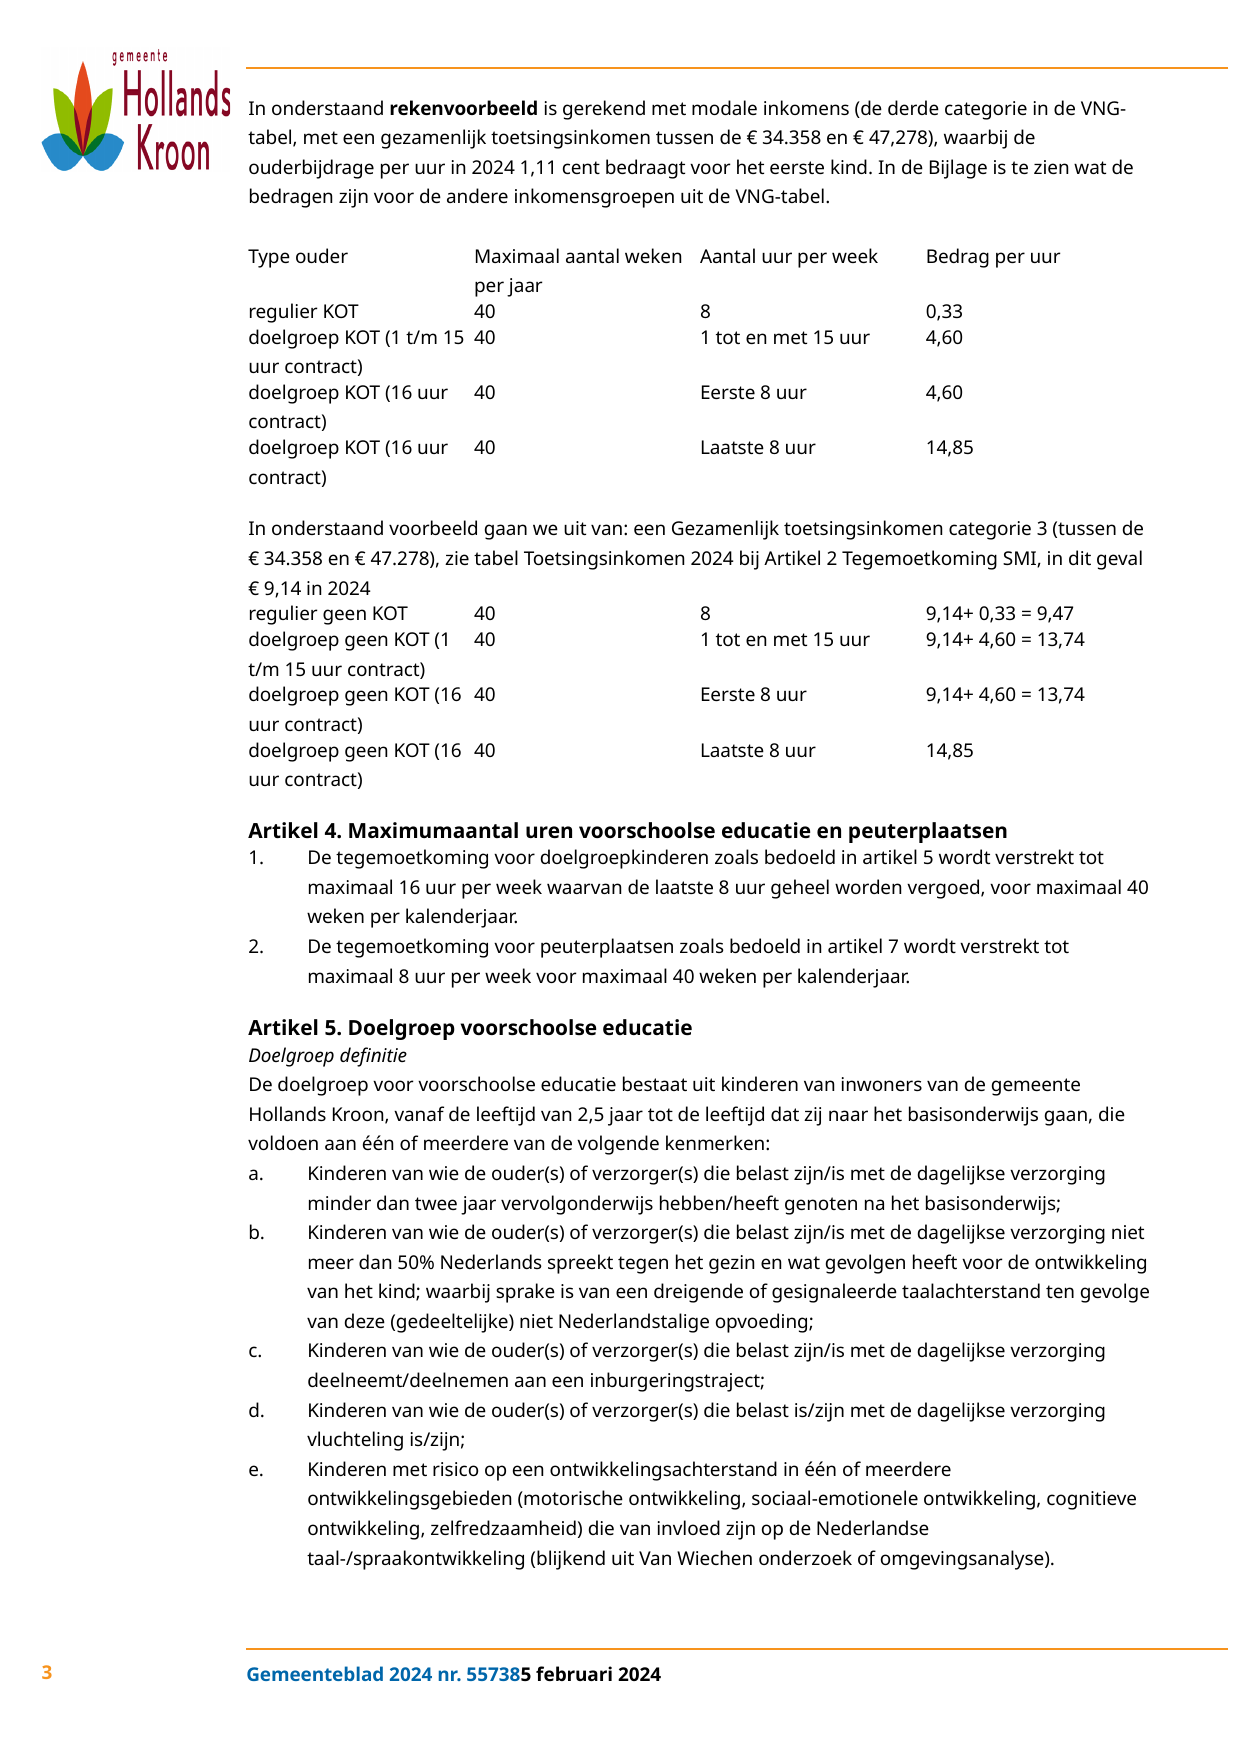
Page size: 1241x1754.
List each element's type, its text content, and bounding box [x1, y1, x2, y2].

table_cell regulier KOT [248, 298, 474, 324]
table_cell 9,14+ 0,33 = 9,47 [926, 600, 1152, 626]
list De tegemoetkoming voor doelgroepkinderen zoals bedoeld in artikel 5 wordt verstrekt tot maximaal 16 uur per week waarvan de laatste 8 uur geheel worden vergoed, voor maximaal 40 weken per kalenderjaar. [248, 844, 1152, 929]
table_header Aantal uur per week [700, 243, 926, 298]
table_cell 1 tot en met 15 uur [700, 324, 926, 379]
table_header Bedrag per uur [926, 243, 1152, 298]
list Kinderen van wie de ouder(s) of verzorger(s) die belast is/zijn met de dagelijkse verzorging vluchteling is/zijn; [248, 1397, 1152, 1452]
text Artikel 4. Maximumaantal uren voorschoolse educatie en peuterplaatsen [248, 816, 1152, 844]
table_header Type ouder [248, 243, 474, 298]
table_cell 8 [700, 600, 926, 626]
table_cell Eerste 8 uur [700, 681, 926, 737]
text Doelgroep definitie [248, 1042, 1152, 1067]
list Kinderen van wie de ouder(s) of verzorger(s) die belast zijn/is met de dagelijkse verzorging niet meer dan 50% Nederlands spreekt tegen het gezin en wat gevolgen heeft voor de ontwikkeling van het kind; waarbij sprake is van een dreigende of gesignaleerde taalachterstand ten gevolge van deze (gedeeltelijke) niet Nederlandstalige opvoeding; [248, 1219, 1152, 1334]
list De tegemoetkoming voor peuterplaatsen zoals bedoeld in artikel 7 wordt verstrekt tot maximaal 8 uur per week voor maximaal 40 weken per kalenderjaar. [248, 933, 1152, 989]
table_cell 40 [474, 681, 700, 737]
table_header Maximaal aantal weken per jaar [474, 243, 700, 298]
table_cell 4,60 [926, 324, 1152, 379]
table_cell doelgroep KOT (16 uur contract) [248, 435, 474, 490]
table_cell 40 [474, 379, 700, 434]
text In onderstaand rekenvoorbeeld is gerekend met modale inkomens (de derde categorie in de VNG-tabel, met een gezamenlijk toetsingsinkomen tussen de € 34.358 en € 47,278), waarbij de ouderbijdrage per uur in 2024 1,11 cent bedraagt voor het eerste kind. In de Bijlage is te zien wat de bedragen zijn voor de andere inkomensgroepen uit de VNG-tabel. [248, 95, 1152, 209]
table_cell 14,85 [926, 435, 1152, 490]
table_cell doelgroep KOT (16 uur contract) [248, 379, 474, 434]
table_cell 40 [474, 298, 700, 324]
table_cell 1 tot en met 15 uur [700, 626, 926, 681]
table_cell 0,33 [926, 298, 1152, 324]
list Kinderen met risico op een ontwikkelingsachterstand in één of meerdere ontwikkelingsgebieden (motorische ontwikkeling, sociaal-emotionele ontwikkeling, cognitieve ontwikkeling, zelfredzaamheid) die van invloed zijn op de Nederlandse taal-/spraakontwikkeling (blijkend uit Van Wiechen onderzoek of omgevingsanalyse). [248, 1456, 1152, 1570]
list Kinderen van wie de ouder(s) of verzorger(s) die belast zijn/is met de dagelijkse verzorging deelneemt/deelnemen aan een inburgeringstraject; [248, 1338, 1152, 1393]
text Artikel 5. Doelgroep voorschoolse educatie [248, 1013, 1152, 1042]
picture [41, 47, 231, 172]
table_cell doelgroep geen KOT (16 uur contract) [248, 737, 474, 792]
table_cell 9,14+ 4,60 = 13,74 [926, 681, 1152, 737]
table_cell Laatste 8 uur [700, 737, 926, 792]
table_cell doelgroep geen KOT (16 uur contract) [248, 681, 474, 737]
table_cell Laatste 8 uur [700, 435, 926, 490]
table_cell 40 [474, 737, 700, 792]
table_cell doelgroep geen KOT (1 t/m 15 uur contract) [248, 626, 474, 681]
table_cell Eerste 8 uur [700, 379, 926, 434]
table_cell 40 [474, 324, 700, 379]
table_cell 40 [474, 626, 700, 681]
table_cell regulier geen KOT [248, 600, 474, 626]
list Kinderen van wie de ouder(s) of verzorger(s) die belast zijn/is met de dagelijkse verzorging minder dan twee jaar vervolgonderwijs hebben/heeft genoten na het basisonderwijs; [248, 1160, 1152, 1215]
text De doelgroep voor voorschoolse educatie bestaat uit kinderen van inwoners van de gemeente Hollands Kroon, vanaf de leeftijd van 2,5 jaar tot de leeftijd dat zij naar het basisonderwijs gaan, die voldoen aan één of meerdere van de volgende kenmerken: [248, 1071, 1152, 1156]
table_cell doelgroep KOT (1 t/m 15 uur contract) [248, 324, 474, 379]
table_cell 14,85 [926, 737, 1152, 792]
table_cell 4,60 [926, 379, 1152, 434]
table_cell 40 [474, 435, 700, 490]
table_cell 40 [474, 600, 700, 626]
table_cell In onderstaand voorbeeld gaan we uit van: een Gezamenlijk toetsingsinkomen categorie 3 (tussen de € 34.358 en € 47.278), zie tabel Toetsingsinkomen 2024 bij Artikel 2 Tegemoetkoming SMI, in dit geval € 9,14 in 2024 [248, 516, 1152, 600]
table_cell 9,14+ 4,60 = 13,74 [926, 626, 1152, 681]
table_cell 8 [700, 298, 926, 324]
table_cell [248, 490, 1152, 516]
